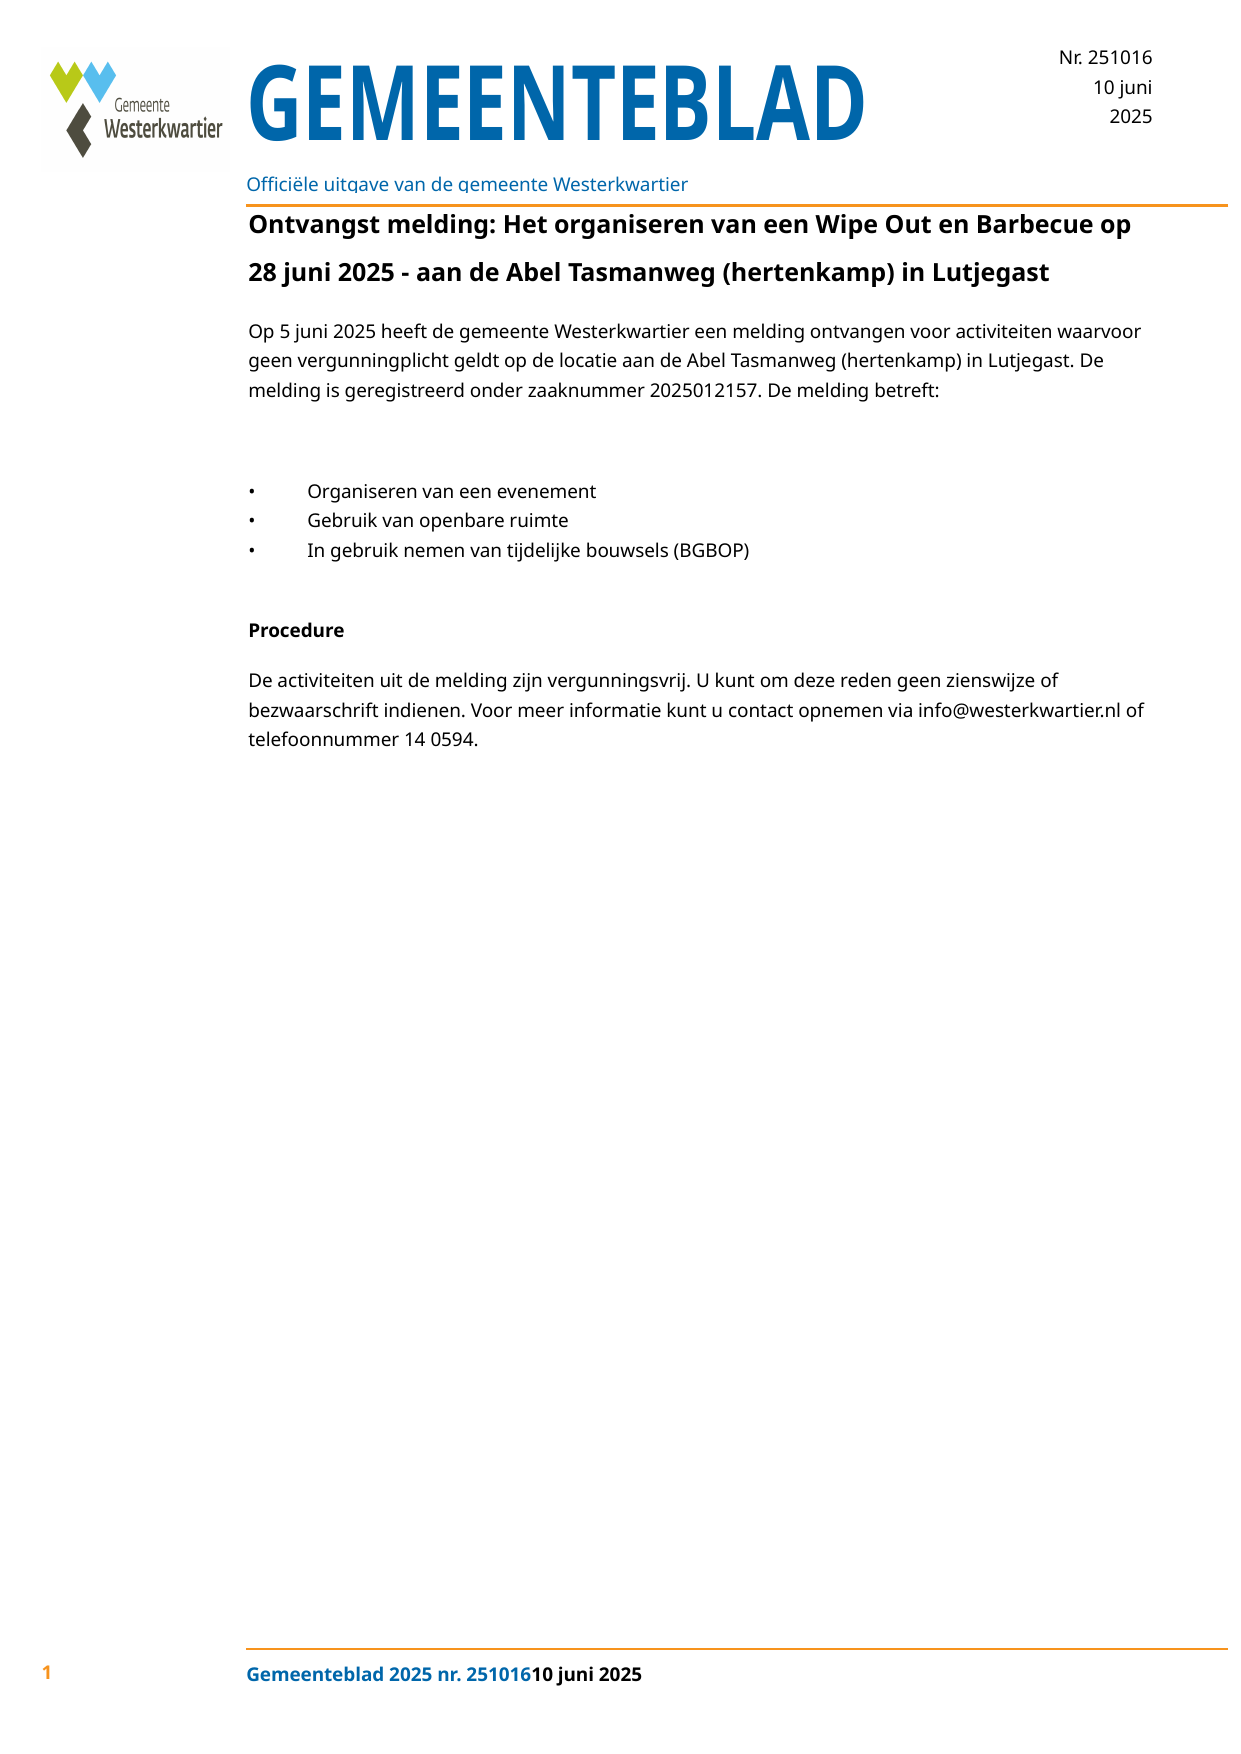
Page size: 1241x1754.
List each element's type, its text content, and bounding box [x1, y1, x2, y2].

picture [41, 47, 231, 172]
text De activiteiten uit de melding zijn vergunningsvrij. U kunt om deze reden geen zienswijze of bezwaarschrift indienen. Voor meer informatie kunt u contact opnemen via info@westerkwartier.nl of telefoonnummer 14 0594. [248, 667, 1152, 752]
text Op 5 juni 2025 heeft de gemeente Westerkwartier een melding ontvangen voor activiteiten waarvoor geen vergunningplicht geldt op de locatie aan de Abel Tasmanweg (hertenkamp) in Lutjegast. De melding is geregistreerd onder zaaknummer 2025012157. De melding betreft: [248, 318, 1152, 403]
text Procedure [248, 617, 1152, 643]
list Gebruik van openbare ruimte [248, 507, 1152, 533]
list Organiseren van een evenement [248, 478, 1152, 504]
text Ontvangst melding: Het organiseren van een Wipe Out en Barbecue op 28 juni 2025 - aan de Abel Tasmanweg (hertenkamp) in Lutjegast [248, 207, 1152, 288]
list In gebruik nemen van tijdelijke bouwsels (BGBOP) [248, 537, 1152, 563]
